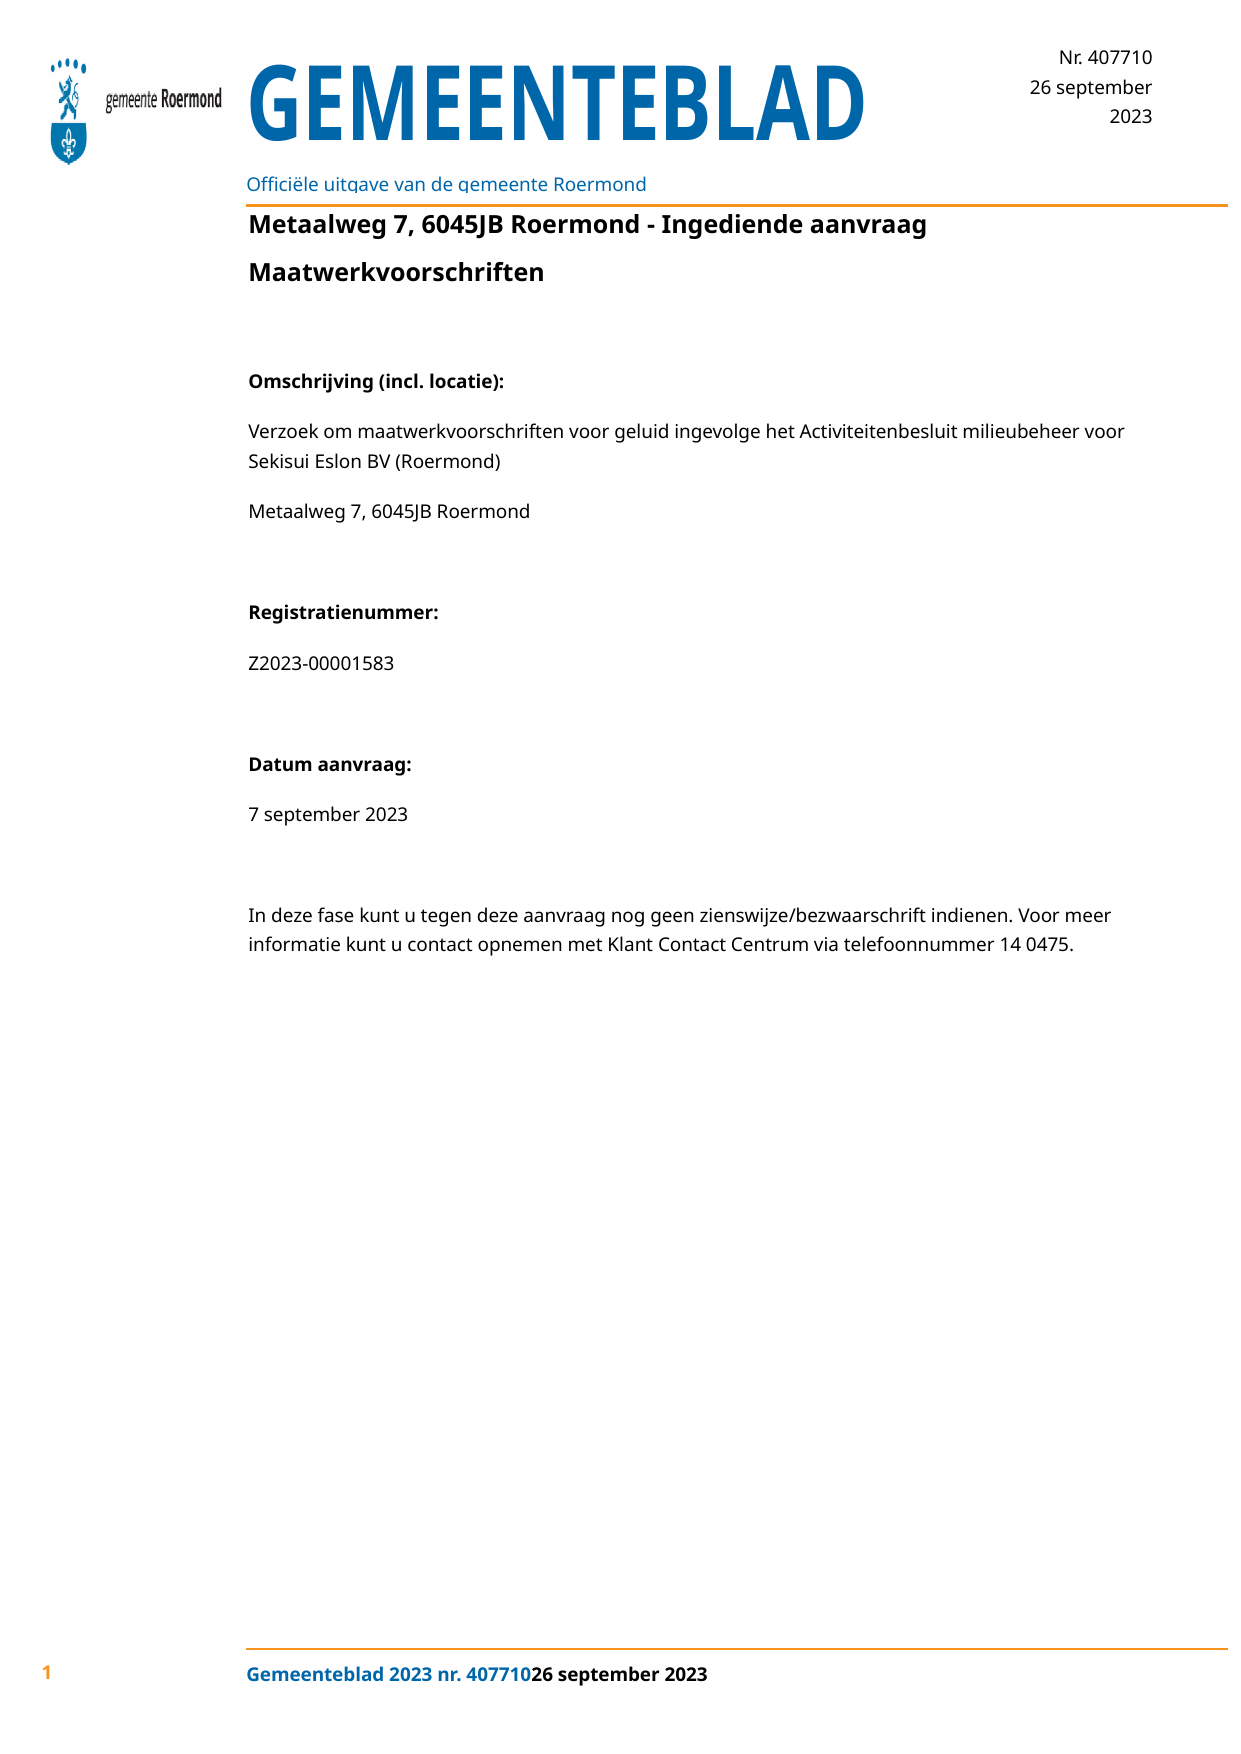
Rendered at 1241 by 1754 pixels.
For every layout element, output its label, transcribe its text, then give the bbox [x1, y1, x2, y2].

text 7 september 2023 [248, 801, 1152, 827]
text Verzoek om maatwerkvoorschriften voor geluid ingevolge het Activiteitenbesluit milieubeheer voor Sekisui Eslon BV (Roermond) [248, 419, 1152, 474]
text Omschrijving (incl. locatie): [248, 368, 1152, 394]
text Registratienummer: [248, 599, 1152, 625]
text Metaalweg 7, 6045JB Roermond - Ingediende aanvraag Maatwerkvoorschriften [248, 207, 1152, 288]
text Metaalweg 7, 6045JB Roermond [248, 499, 1152, 524]
text Datum aanvraag: [248, 751, 1152, 777]
text Z2023-00001583 [248, 650, 1152, 676]
picture [41, 47, 231, 172]
text In deze fase kunt u tegen deze aanvraag nog geen zienswijze/bezwaarschrift indienen. Voor meer informatie kunt u contact opnemen met Klant Contact Centrum via telefoonnummer 14 0475. [248, 902, 1152, 957]
